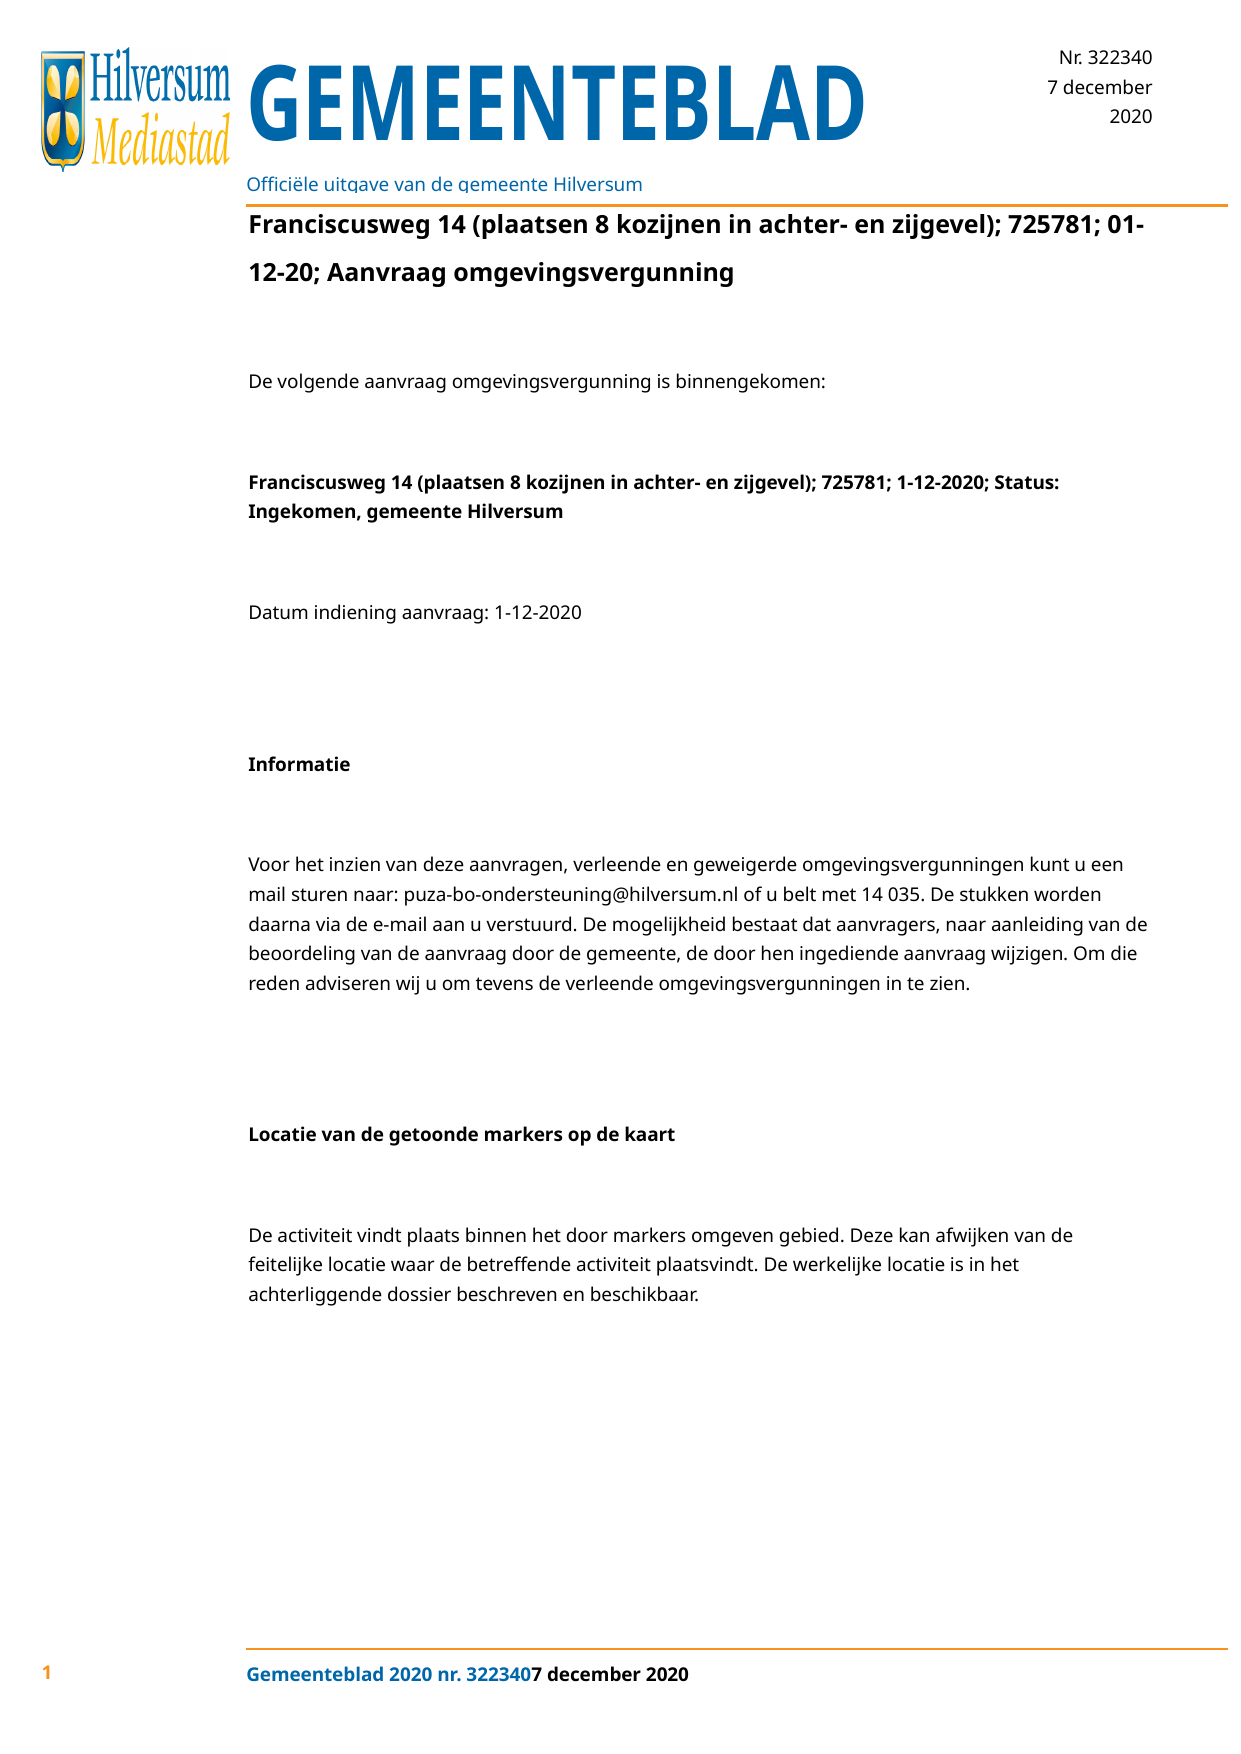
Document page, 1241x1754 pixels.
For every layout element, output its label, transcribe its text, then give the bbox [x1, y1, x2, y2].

text Datum indiening aanvraag: 1-12-2020 [248, 599, 1152, 625]
text Franciscusweg 14 (plaatsen 8 kozijnen in achter- en zijgevel); 725781; 01-12-20; Aanvraag omgevingsvergunning [248, 207, 1152, 288]
text Informatie [248, 751, 1152, 777]
text Franciscusweg 14 (plaatsen 8 kozijnen in achter- en zijgevel); 725781; 1-12-2020; Status: Ingekomen, gemeente Hilversum [248, 469, 1152, 524]
text De activiteit vindt plaats binnen het door markers omgeven gebied. Deze kan afwijken van de feitelijke locatie waar de betreffende activiteit plaatsvindt. De werkelijke locatie is in het achterliggende dossier beschreven en beschikbaar. [248, 1222, 1152, 1307]
text Locatie van de getoonde markers op de kaart [248, 1121, 1152, 1147]
picture [41, 47, 231, 172]
text De volgende aanvraag omgevingsvergunning is binnengekomen: [248, 368, 1152, 394]
text Voor het inzien van deze aanvragen, verleende en geweigerde omgevingsvergunningen kunt u een mail sturen naar: puza-bo-ondersteuning@hilversum.nl of u belt met 14 035. De stukken worden daarna via de e-mail aan u verstuurd. De mogelijkheid bestaat dat aanvragers, naar aanleiding van de beoordeling van de aanvraag door de gemeente, de door hen ingediende aanvraag wijzigen. Om die reden adviseren wij u om tevens de verleende omgevingsvergunningen in te zien. [248, 852, 1152, 996]
